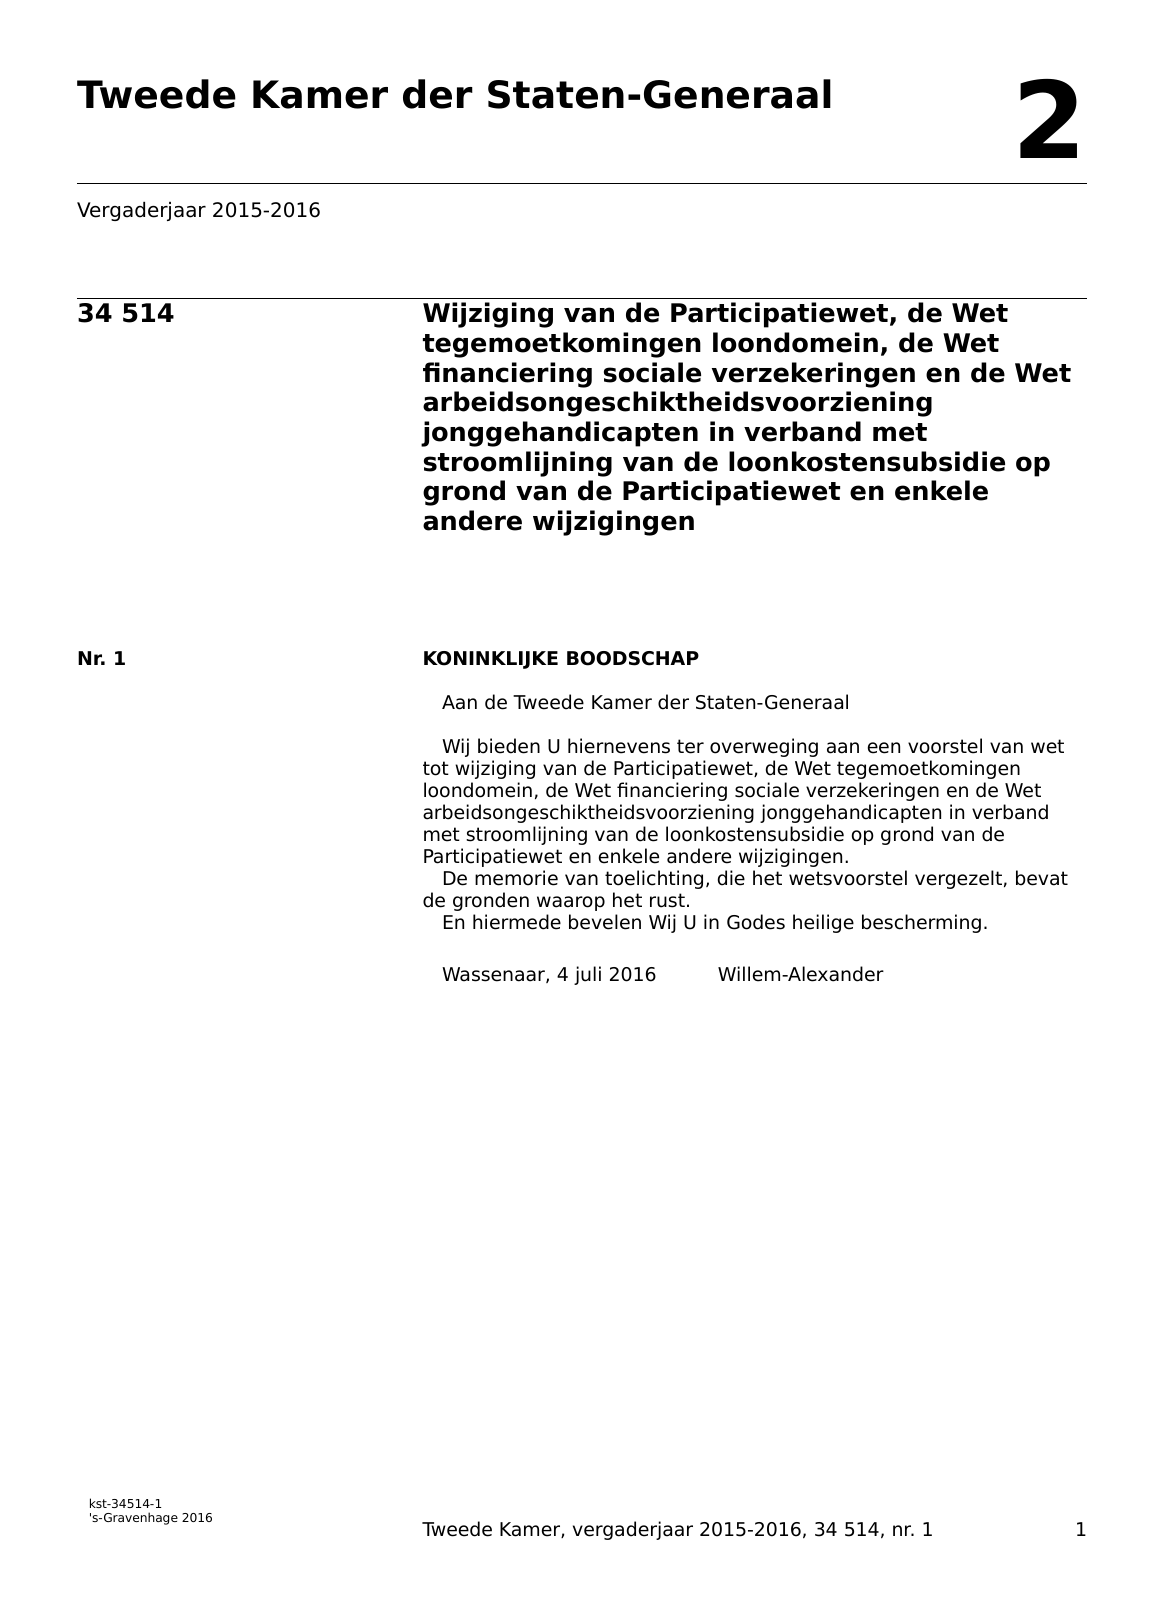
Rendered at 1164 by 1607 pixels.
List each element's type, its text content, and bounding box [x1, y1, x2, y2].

table_header 2 [886, 59, 1087, 183]
text 's-Gravenhage 2016 [88, 1511, 323, 1525]
text Wij bieden U hiernevens ter overweging aan een voorstel van wet tot wijziging van de Participatiewet, de Wet tegemoetkomingen loondomein, de Wet financiering sociale verzekeringen en de Wet arbeidsongeschiktheidsvoorziening jonggehandicapten in verband met stroomlijning van de loonkostensubsidie op grond van de Participatiewet en enkele andere wijzigingen. [422, 736, 1087, 868]
subtitle Nr. 1 KONINKLIJKE BOODSCHAP [77, 647, 1087, 669]
text En hiermede bevelen Wij U in Godes heilige bescherming. [422, 912, 1087, 934]
text Aan de Tweede Kamer der Staten-Generaal [422, 692, 1087, 714]
text kst-34514-1 [88, 1497, 323, 1511]
subtitle 34 514 Wijziging van de Participatiewet, de Wet tegemoetkomingen loondomein, de Wet financiering sociale verzekeringen en de Wet arbeidsongeschiktheidsvoorziening jonggehandicapten in verband met stroomlijning van de loonkostensubsidie op grond van de Participatiewet en enkele andere wijzigingen [77, 299, 1087, 536]
text De memorie van toelichting, die het wetsvoorstel vergezelt, bevat de gronden waarop het rust. [422, 868, 1087, 912]
text Wassenaar, 4 juli 2016 Willem-Alexander [422, 964, 1087, 986]
table_header Tweede Kamer der Staten-Generaal [77, 59, 886, 183]
table_cell Vergaderjaar 2015-2016 [77, 184, 1087, 298]
